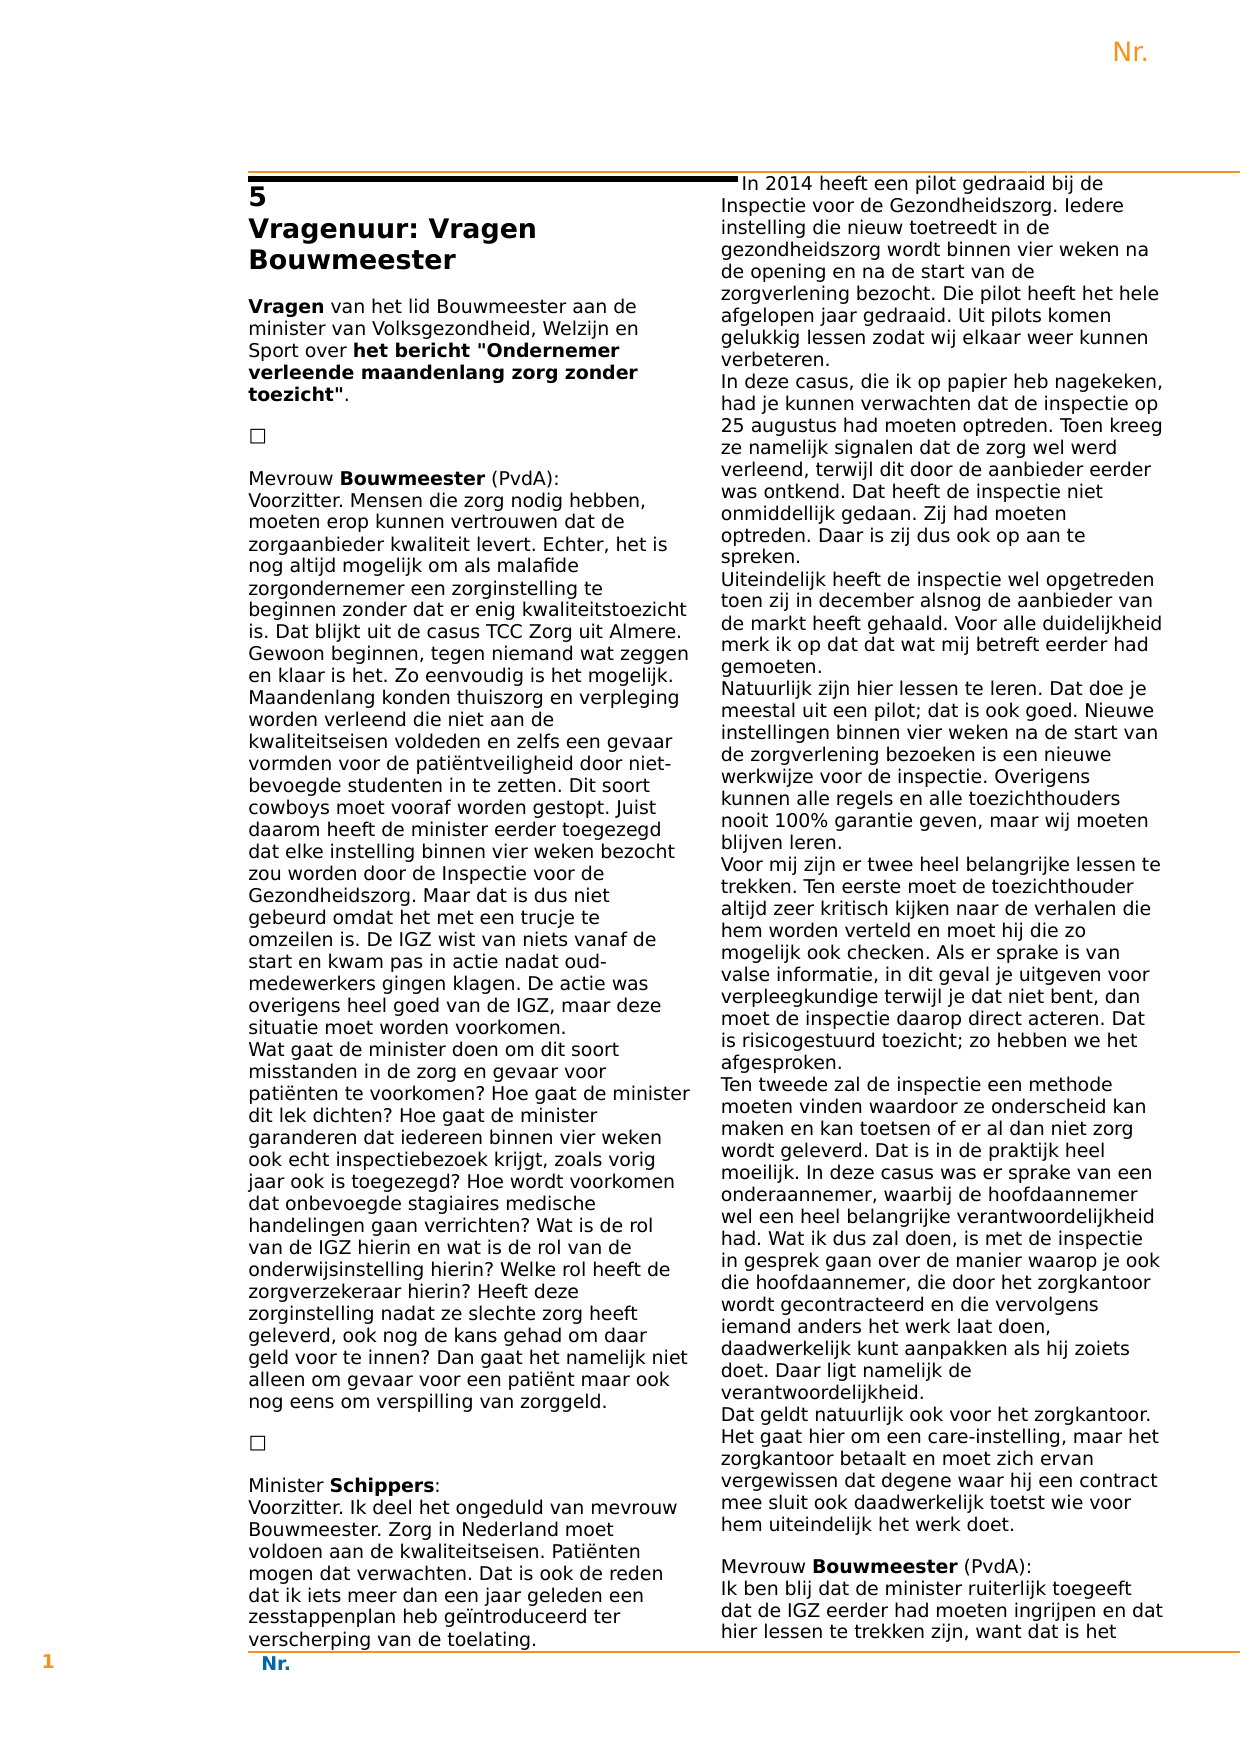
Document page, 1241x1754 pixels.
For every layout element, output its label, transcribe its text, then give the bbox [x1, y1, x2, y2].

text Uiteindelijk heeft de inspectie wel opgetreden toen zij in december alsnog de aanbieder van de markt heeft gehaald. Voor alle duidelijkheid merk ik op dat dat wat mij betreft eerder had gemoeten. [721, 568, 1163, 678]
text Mevrouw Bouwmeester (PvdA): [721, 1556, 1163, 1577]
text Ten tweede zal de inspectie een methode moeten vinden waardoor ze onderscheid kan maken en kan toetsen of er al dan niet zorg wordt geleverd. Dat is in de praktijk heel moeilijk. In deze casus was er sprake van een onderaannemer, waarbij de hoofdaannemer wel een heel belangrijke verantwoordelijkheid had. Wat ik dus zal doen, is met de inspectie in gesprek gaan over de manier waarop je ook die hoofdaannemer, die door het zorgkantoor wordt gecontracteerd en die vervolgens iemand anders het werk laat doen, daadwerkelijk kunt aanpakken als hij zoiets doet. Daar ligt namelijk de verantwoordelijkheid. [721, 1074, 1163, 1404]
text In 2014 heeft een pilot gedraaid bij de Inspectie voor de Gezondheidszorg. Iedere instelling die nieuw toetreedt in de gezondheidszorg wordt binnen vier weken na de opening en na de start van de zorgverlening bezocht. Die pilot heeft het hele afgelopen jaar gedraaid. Uit pilots komen gelukkig lessen zodat wij elkaar weer kunnen verbeteren. [721, 173, 1163, 371]
text Voorzitter. Ik deel het ongeduld van mevrouw Bouwmeester. Zorg in Nederland moet voldoen aan de kwaliteitseisen. Patiënten mogen dat verwachten. Dat is ook de reden dat ik iets meer dan een jaar geleden een zesstappenplan heb geïntroduceerd ter verscherping van de toelating. [248, 1497, 691, 1650]
text ⬜ [248, 426, 691, 447]
text ⬜ [248, 1433, 691, 1454]
text Vragen van het lid Bouwmeester aan de minister van Volksgezondheid, Welzijn en Sport over het bericht "Ondernemer verleende maandenlang zorg zonder toezicht". [248, 296, 691, 406]
text Wat gaat de minister doen om dit soort misstanden in de zorg en gevaar voor patiënten te voorkomen? Hoe gaat de minister dit lek dichten? Hoe gaat de minister garanderen dat iedereen binnen vier weken ook echt inspectiebezoek krijgt, zoals vorig jaar ook is toegezegd? Hoe wordt voorkomen dat onbevoegde stagiaires medische handelingen gaan verrichten? Wat is de rol van de IGZ hierin en wat is de rol van de onderwijsinstelling hierin? Welke rol heeft de zorgverzekeraar hierin? Heeft deze zorginstelling nadat ze slechte zorg heeft geleverd, ook nog de kans gehad om daar geld voor te innen? Dan gaat het namelijk niet alleen om gevaar voor een patiënt maar ook nog eens om verspilling van zorggeld. [248, 1039, 691, 1413]
text Voor mij zijn er twee heel belangrijke lessen te trekken. Ten eerste moet de toezichthouder altijd zeer kritisch kijken naar de verhalen die hem worden verteld en moet hij die zo mogelijk ook checken. Als er sprake is van valse informatie, in dit geval je uitgeven voor verpleegkundige terwijl je dat niet bent, dan moet de inspectie daarop direct acteren. Dat is risicogestuurd toezicht; zo hebben we het afgesproken. [721, 854, 1163, 1074]
text In deze casus, die ik op papier heb nagekeken, had je kunnen verwachten dat de inspectie op 25 augustus had moeten optreden. Toen kreeg ze namelijk signalen dat de zorg wel werd verleend, terwijl dit door de aanbieder eerder was ontkend. Dat heeft de inspectie niet onmiddellijk gedaan. Zij had moeten optreden. Daar is zij dus ook op aan te spreken. [721, 371, 1163, 568]
text Minister Schippers: [248, 1474, 691, 1497]
text Dat geldt natuurlijk ook voor het zorgkantoor. Het gaat hier om een care-instelling, maar het zorgkantoor betaalt en moet zich ervan vergewissen dat degene waar hij een contract mee sluit ook daadwerkelijk toetst wie voor hem uiteindelijk het werk doet. [721, 1404, 1163, 1536]
text Natuurlijk zijn hier lessen te leren. Dat doe je meestal uit een pilot; dat is ook goed. Nieuwe instellingen binnen vier weken na de start van de zorgverlening bezoeken is een nieuwe werkwijze voor de inspectie. Overigens kunnen alle regels en alle toezichthouders nooit 100% garantie geven, maar wij moeten blijven leren. [721, 678, 1163, 854]
text Voorzitter. Mensen die zorg nodig hebben, moeten erop kunnen vertrouwen dat de zorgaanbieder kwaliteit levert. Echter, het is nog altijd mogelijk om als malafide zorgondernemer een zorginstelling te beginnen zonder dat er enig kwaliteitstoezicht is. Dat blijkt uit de casus TCC Zorg uit Almere. Gewoon beginnen, tegen niemand wat zeggen en klaar is het. Zo eenvoudig is het mogelijk. Maandenlang konden thuiszorg en verpleging worden verleend die niet aan de kwaliteitseisen voldeden en zelfs een gevaar vormden voor de patiëntveiligheid door niet-bevoegde studenten in te zetten. Dit soort cowboys moet vooraf worden gestopt. Juist daarom heeft de minister eerder toegezegd dat elke instelling binnen vier weken bezocht zou worden door de Inspectie voor de Gezondheidszorg. Maar dat is dus niet gebeurd omdat het met een trucje te omzeilen is. De IGZ wist van niets vanaf de start en kwam pas in actie nadat oud-medewerkers gingen klagen. De actie was overigens heel goed van de IGZ, maar deze situatie moet worden voorkomen. [248, 489, 691, 1039]
text Mevrouw Bouwmeester (PvdA): [248, 467, 691, 489]
text Ik ben blij dat de minister ruiterlijk toegeeft dat de IGZ eerder had moeten ingrijpen en dat hier lessen te trekken zijn, want dat is het [721, 1577, 1163, 1643]
title 5 Vragenuur: Vragen Bouwmeester [248, 182, 691, 276]
